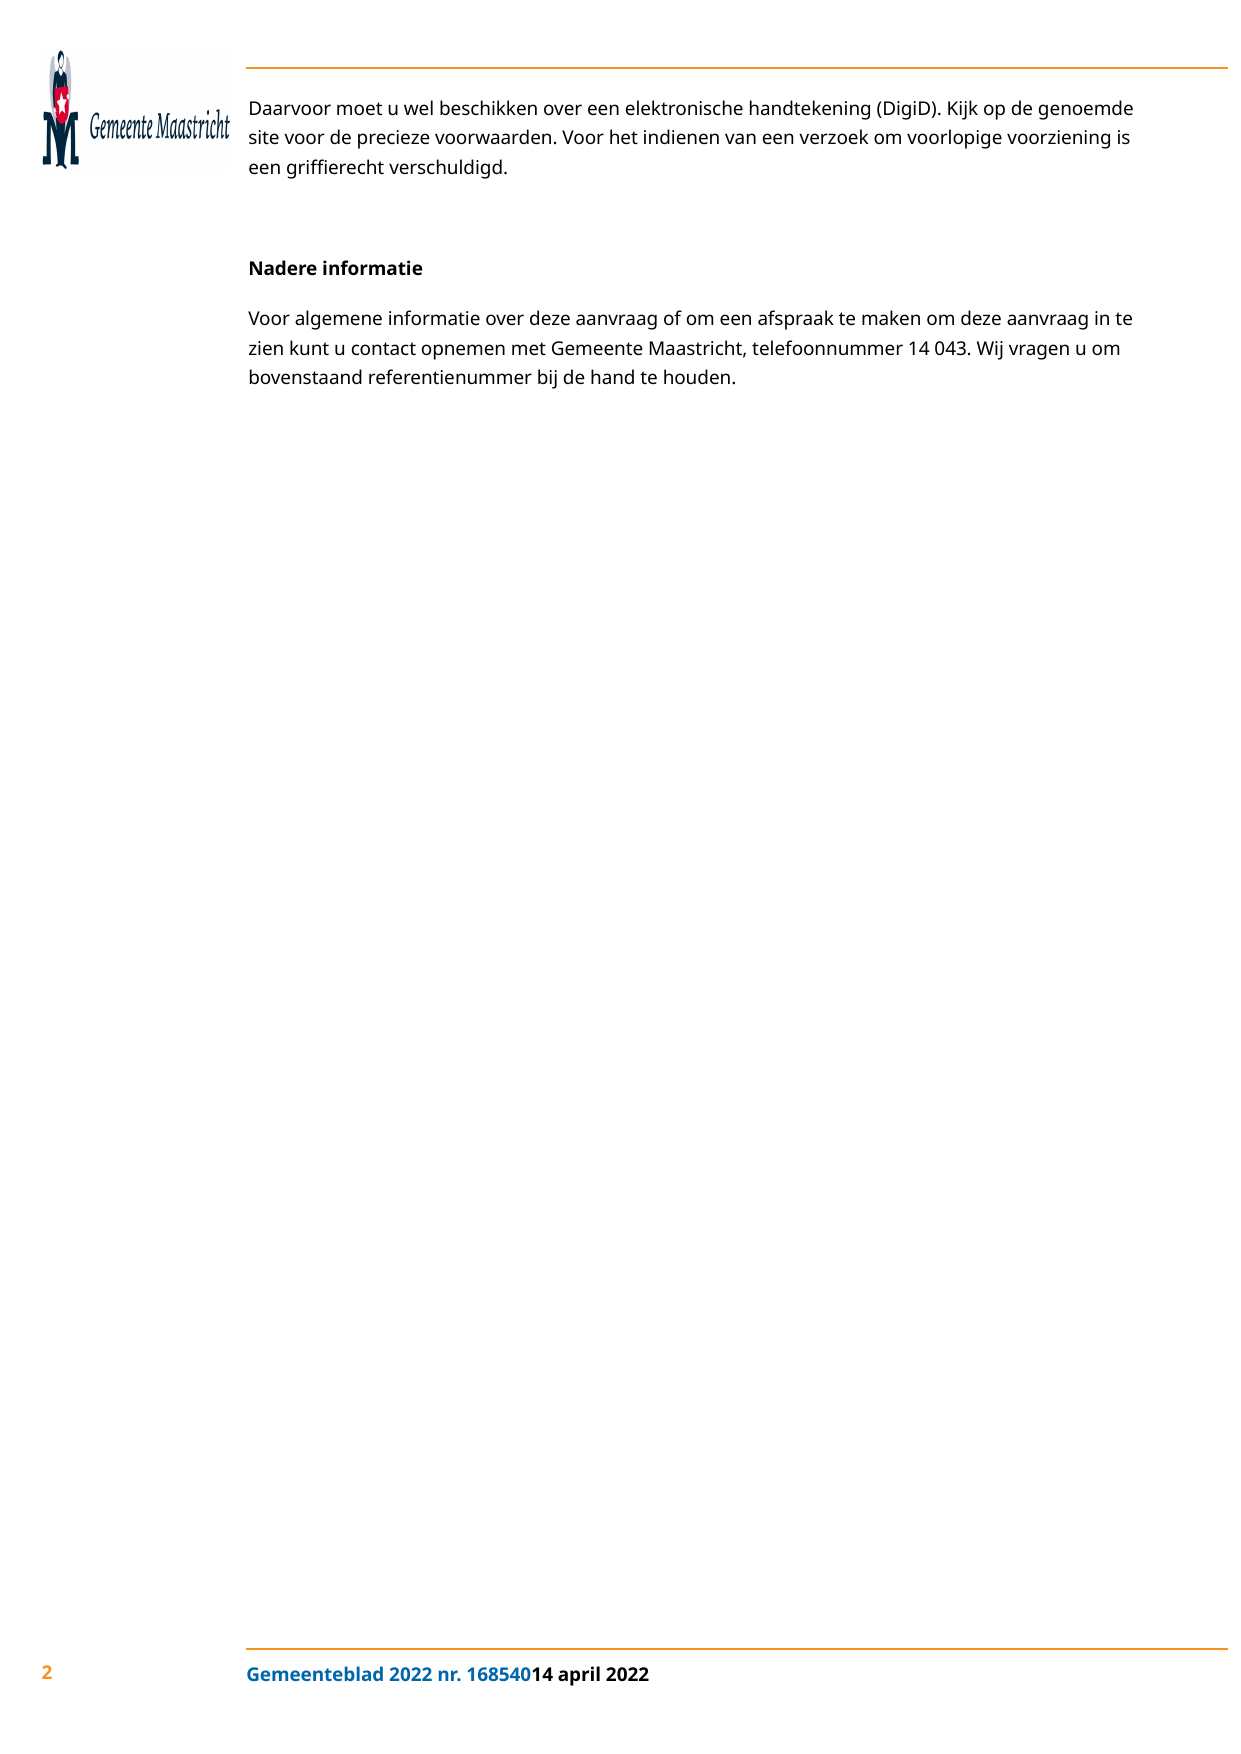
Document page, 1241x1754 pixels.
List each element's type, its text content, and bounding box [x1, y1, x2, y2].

text Daarvoor moet u wel beschikken over een elektronische handtekening (DigiD). Kijk op de genoemde site voor de precieze voorwaarden. Voor het indienen van een verzoek om voorlopige voorziening is een griffierecht verschuldigd. [248, 95, 1152, 180]
picture [41, 47, 231, 172]
text Voor algemene informatie over deze aanvraag of om een afspraak te maken om deze aanvraag in te zien kunt u contact opnemen met Gemeente Maastricht, telefoonnummer 14 043. Wij vragen u om bovenstaand referentienummer bij de hand te houden. [248, 305, 1152, 390]
text Nadere informatie [248, 255, 1152, 281]
